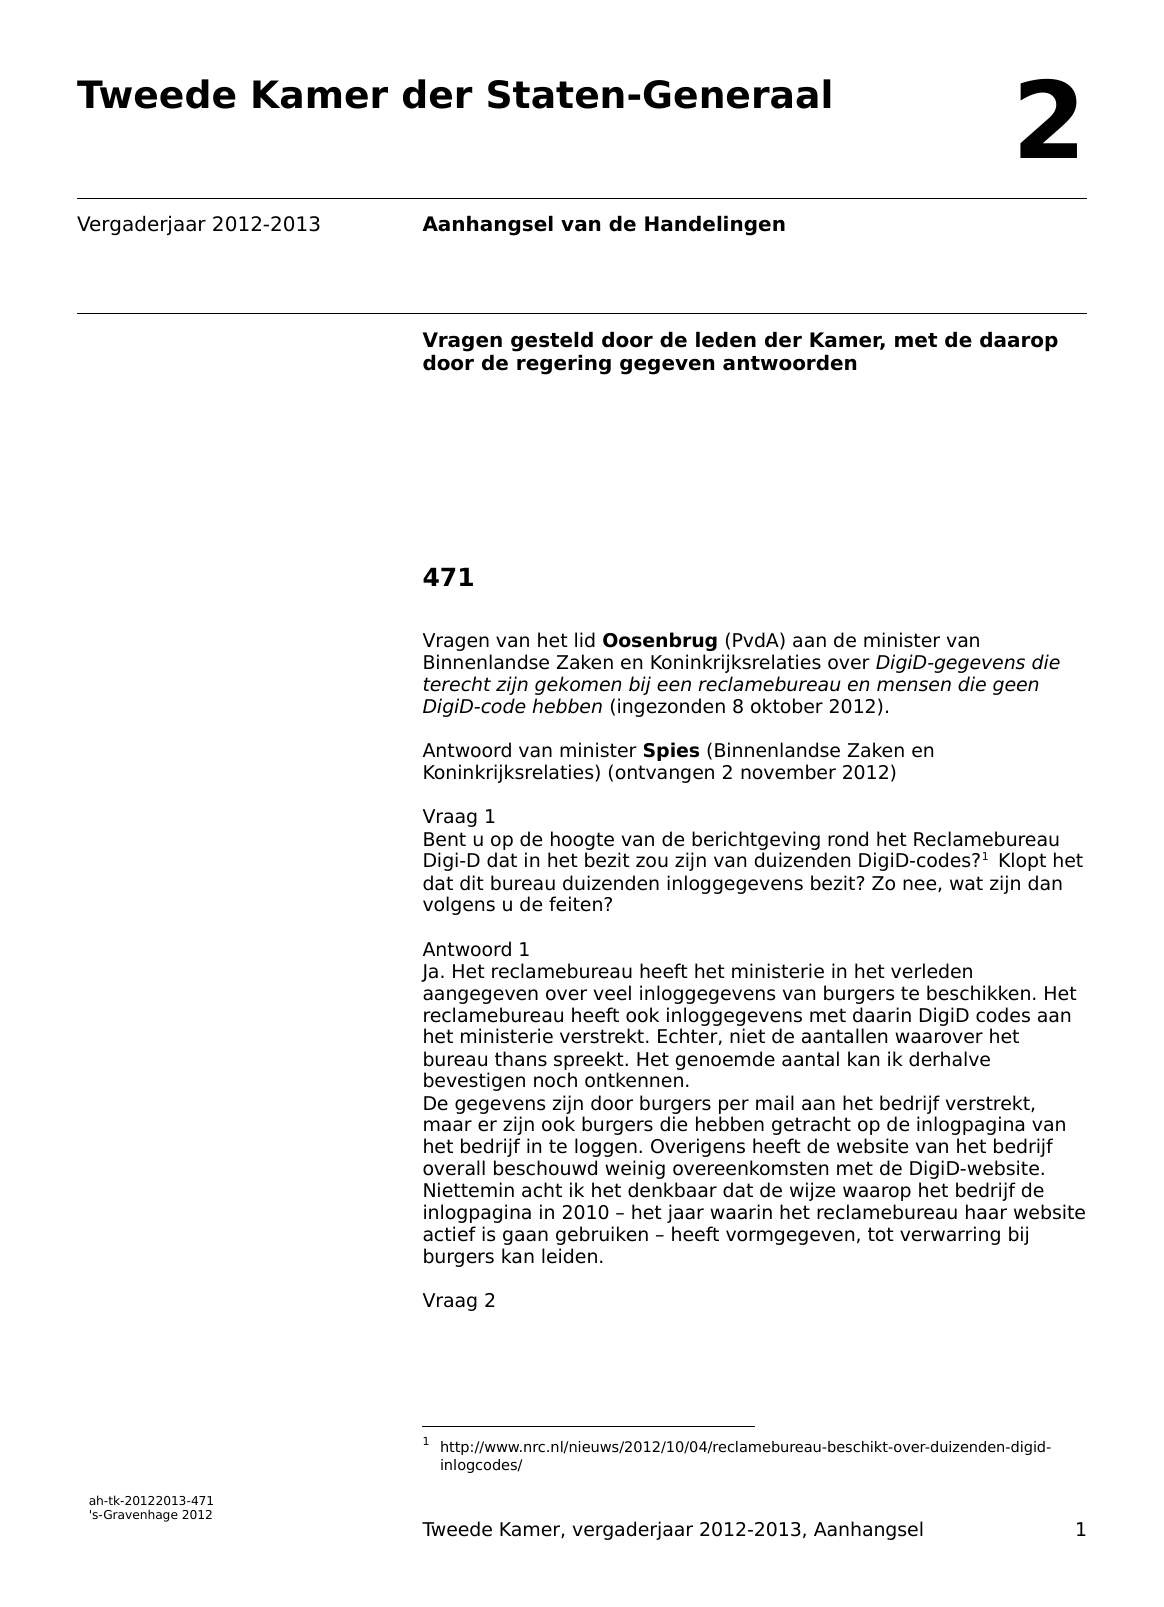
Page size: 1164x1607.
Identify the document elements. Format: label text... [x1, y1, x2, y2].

text Bent u op de hoogte van de berichtgeving rond het Reclamebureau Digi-D dat in het bezit zou zijn van duizenden DigiD-codes? Klopt het dat dit bureau duizenden inloggegevens bezit? Zo nee, wat zijn dan volgens u de feiten? [422, 828, 1087, 916]
table_header Tweede Kamer der Staten-Generaal [77, 59, 886, 198]
text Vraag 2 [422, 1290, 1087, 1312]
text Antwoord 1 [422, 938, 1087, 961]
text Ja. Het reclamebureau heeft het ministerie in het verleden aangegeven over veel inloggegevens van burgers te beschikken. Het reclamebureau heeft ook inloggegevens met daarin DigiD codes aan het ministerie verstrekt. Echter, niet de aantallen waarover het bureau thans spreekt. Het genoemde aantal kan ik derhalve bevestigen noch ontkennen. [422, 961, 1087, 1092]
table_cell Vragen gesteld door de leden der Kamer, met de daarop door de regering gegeven antwoorden [422, 314, 1087, 375]
text ah-tk-20122013-471 [88, 1494, 323, 1508]
text 471 [422, 563, 1087, 592]
table_cell [77, 314, 422, 375]
text Vragen van het lid Oosenbrug (PvdA) aan de minister van Binnenlandse Zaken en Koninkrijksrelaties over DigiD-gegevens die terecht zijn gekomen bij een reclamebureau en mensen die geen DigiD-code hebben (ingezonden 8 oktober 2012). [422, 630, 1087, 718]
text Vraag 1 [422, 806, 1087, 828]
text De gegevens zijn door burgers per mail aan het bedrijf verstrekt, maar er zijn ook burgers die hebben getracht op de inlogpagina van het bedrijf in te loggen. Overigens heeft de website van het bedrijf overall beschouwd weinig overeenkomsten met de DigiD-website. Niettemin acht ik het denkbaar dat de wijze waarop het bedrijf de inlogpagina in 2010 – het jaar waarin het reclamebureau haar website actief is gaan gebruiken – heeft vormgegeven, tot verwarring bij burgers kan leiden. [422, 1092, 1087, 1268]
table_header 2 [886, 59, 1087, 198]
table_cell Vergaderjaar 2012-2013 [77, 199, 422, 313]
table_cell Aanhangsel van de Handelingen [422, 199, 1087, 313]
text Antwoord van minister Spies (Binnenlandse Zaken en Koninkrijksrelaties) (ontvangen 2 november 2012) [422, 740, 1087, 784]
text http://www.nrc.nl/nieuws/2012/10/04/reclamebureau-beschikt-over-duizenden-digid-inlogcodes/ [422, 1435, 1087, 1474]
text 's-Gravenhage 2012 [88, 1508, 323, 1522]
